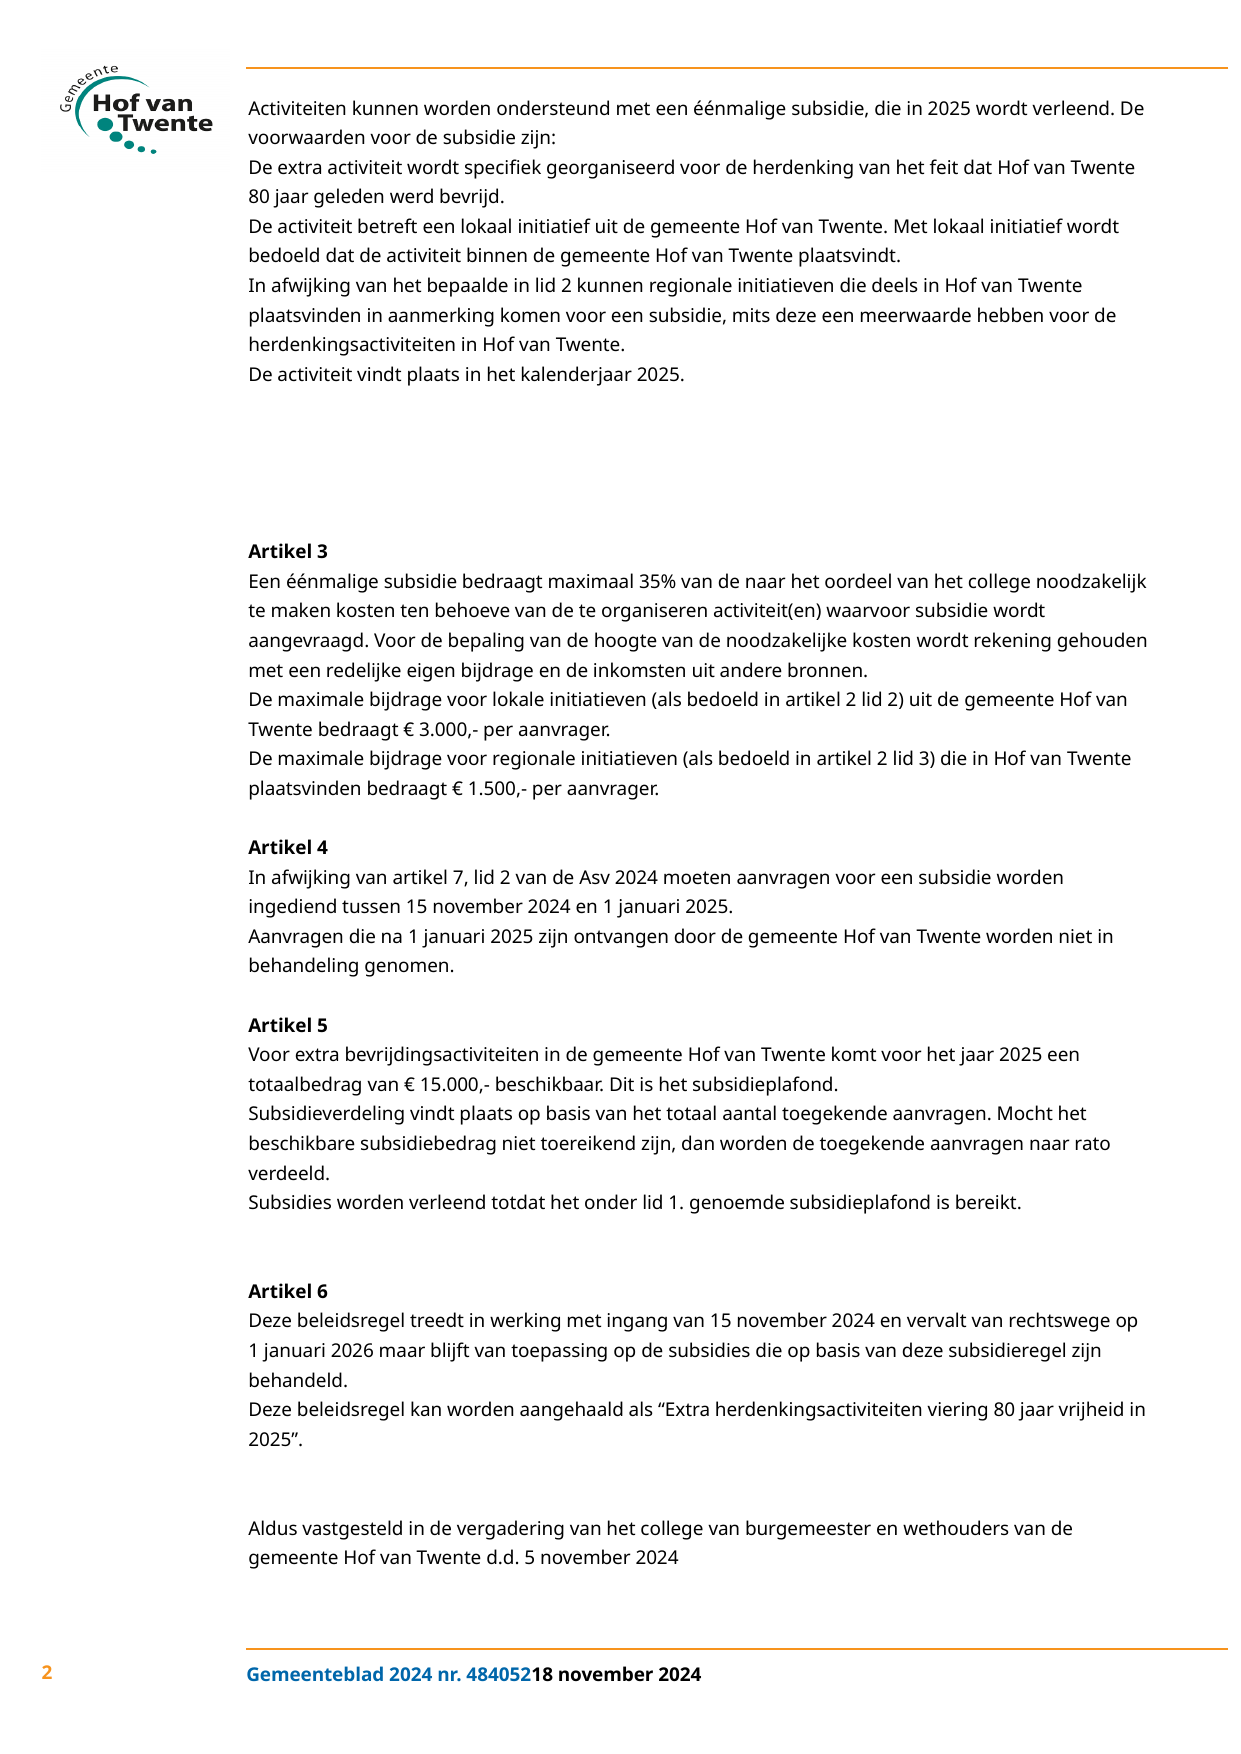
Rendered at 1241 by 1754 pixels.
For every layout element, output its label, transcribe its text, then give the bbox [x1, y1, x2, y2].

text Artikel 4 [248, 834, 1152, 860]
text Artikel 3 [248, 538, 1152, 564]
picture [41, 47, 231, 172]
text De activiteit vindt plaats in het kalenderjaar 2025. [248, 361, 1152, 387]
text Aldus vastgesteld in de vergadering van het college van burgemeester en wethouders van de gemeente Hof van Twente d.d. 5 november 2024 [248, 1515, 1152, 1570]
text Voor extra bevrijdingsactiviteiten in de gemeente Hof van Twente komt voor het jaar 2025 een totaalbedrag van € 15.000,- beschikbaar. Dit is het subsidieplafond. [248, 1041, 1152, 1097]
text Artikel 5 [248, 1012, 1152, 1038]
text In afwijking van het bepaalde in lid 2 kunnen regionale initiatieven die deels in Hof van Twente plaatsvinden in aanmerking komen voor een subsidie, mits deze een meerwaarde hebben voor de herdenkingsactiviteiten in Hof van Twente. [248, 272, 1152, 357]
text Aanvragen die na 1 januari 2025 zijn ontvangen door de gemeente Hof van Twente worden niet in behandeling genomen. [248, 923, 1152, 978]
text In afwijking van artikel 7, lid 2 van de Asv 2024 moeten aanvragen voor een subsidie worden ingediend tussen 15 november 2024 en 1 januari 2025. [248, 864, 1152, 919]
text Deze beleidsregel kan worden aangehaald als “Extra herdenkingsactiviteiten viering 80 jaar vrijheid in 2025”. [248, 1396, 1152, 1452]
text Deze beleidsregel treedt in werking met ingang van 15 november 2024 en vervalt van rechtswege op 1 januari 2026 maar blijft van toepassing op de subsidies die op basis van deze subsidieregel zijn behandeld. [248, 1308, 1152, 1393]
text De maximale bijdrage voor lokale initiatieven (als bedoeld in artikel 2 lid 2) uit de gemeente Hof van Twente bedraagt € 3.000,- per aanvrager. [248, 686, 1152, 742]
text Activiteiten kunnen worden ondersteund met een éénmalige subsidie, die in 2025 wordt verleend. De voorwaarden voor de subsidie zijn: [248, 95, 1152, 150]
text Artikel 6 [248, 1278, 1152, 1304]
text De extra activiteit wordt specifiek georganiseerd voor de herdenking van het feit dat Hof van Twente 80 jaar geleden werd bevrijd. [248, 154, 1152, 209]
text De activiteit betreft een lokaal initiatief uit de gemeente Hof van Twente. Met lokaal initiatief wordt bedoeld dat de activiteit binnen de gemeente Hof van Twente plaatsvindt. [248, 213, 1152, 268]
text Een éénmalige subsidie bedraagt maximaal 35% van de naar het oordeel van het college noodzakelijk te maken kosten ten behoeve van de te organiseren activiteit(en) waarvoor subsidie wordt aangevraagd. Voor de bepaling van de hoogte van de noodzakelijke kosten wordt rekening gehouden met een redelijke eigen bijdrage en de inkomsten uit andere bronnen. [248, 568, 1152, 683]
text De maximale bijdrage voor regionale initiatieven (als bedoeld in artikel 2 lid 3) die in Hof van Twente plaatsvinden bedraagt € 1.500,- per aanvrager. [248, 746, 1152, 801]
text Subsidieverdeling vindt plaats op basis van het totaal aantal toegekende aanvragen. Mocht het beschikbare subsidiebedrag niet toereikend zijn, dan worden de toegekende aanvragen naar rato verdeeld. [248, 1101, 1152, 1186]
text Subsidies worden verleend totdat het onder lid 1. genoemde subsidieplafond is bereikt. [248, 1189, 1152, 1215]
